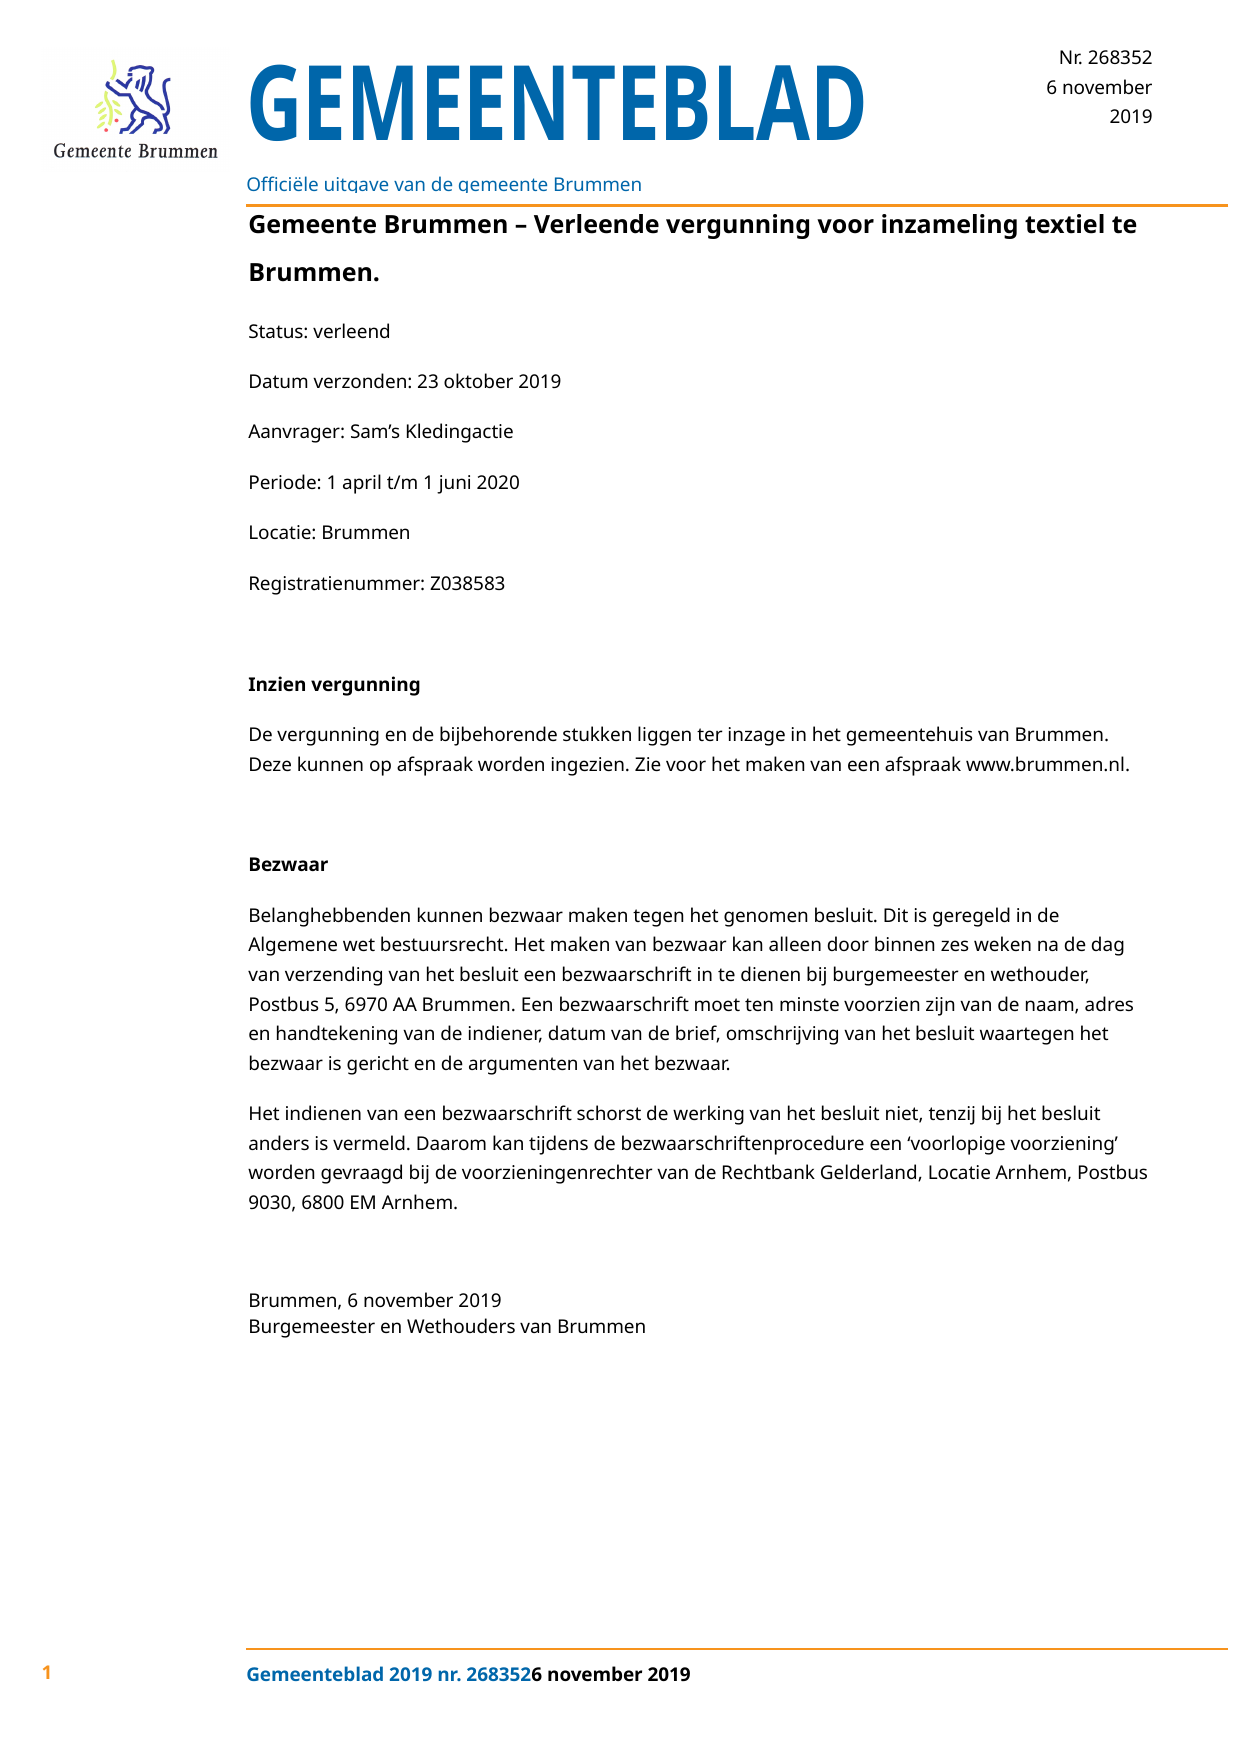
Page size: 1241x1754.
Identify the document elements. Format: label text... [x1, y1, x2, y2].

text Het indienen van een bezwaarschrift schorst de werking van het besluit niet, tenzij bij het besluit anders is vermeld. Daarom kan tijdens de bezwaarschriftenprocedure een ‘voorlopige voorziening’ worden gevraagd bij de voorzieningenrechter van de Rechtbank Gelderland, Locatie Arnhem, Postbus 9030, 6800 EM Arnhem. [248, 1100, 1152, 1215]
text Periode: 1 april t/m 1 juni 2020 [248, 469, 1152, 495]
text Burgemeester en Wethouders van Brummen [248, 1313, 1152, 1339]
text Brummen, 6 november 2019 [248, 1287, 1152, 1313]
text Locatie: Brummen [248, 519, 1152, 545]
text Belanghebbenden kunnen bezwaar maken tegen het genomen besluit. Dit is geregeld in de Algemene wet bestuursrecht. Het maken van bezwaar kan alleen door binnen zes weken na de dag van verzending van het besluit een bezwaarschrift in te dienen bij burgemeester en wethouder, Postbus 5, 6970 AA Brummen. Een bezwaarschrift moet ten minste voorzien zijn van de naam, adres en handtekening van de indiener, datum van de brief, omschrijving van het besluit waartegen het bezwaar is gericht en de argumenten van het bezwaar. [248, 902, 1152, 1076]
text Registratienummer: Z038583 [248, 570, 1152, 596]
text Inzien vergunning [248, 671, 1152, 697]
text Gemeente Brummen – Verleende vergunning voor inzameling textiel te Brummen. [248, 207, 1152, 288]
text Bezwaar [248, 852, 1152, 877]
picture [41, 47, 231, 172]
text Status: verleend [248, 318, 1152, 344]
text De vergunning en de bijbehorende stukken liggen ter inzage in het gemeentehuis van Brummen. Deze kunnen op afspraak worden ingezien. Zie voor het maken van een afspraak www.brummen.nl. [248, 721, 1152, 777]
text Aanvrager: Sam’s Kledingactie [248, 419, 1152, 444]
text Datum verzonden: 23 oktober 2019 [248, 368, 1152, 394]
